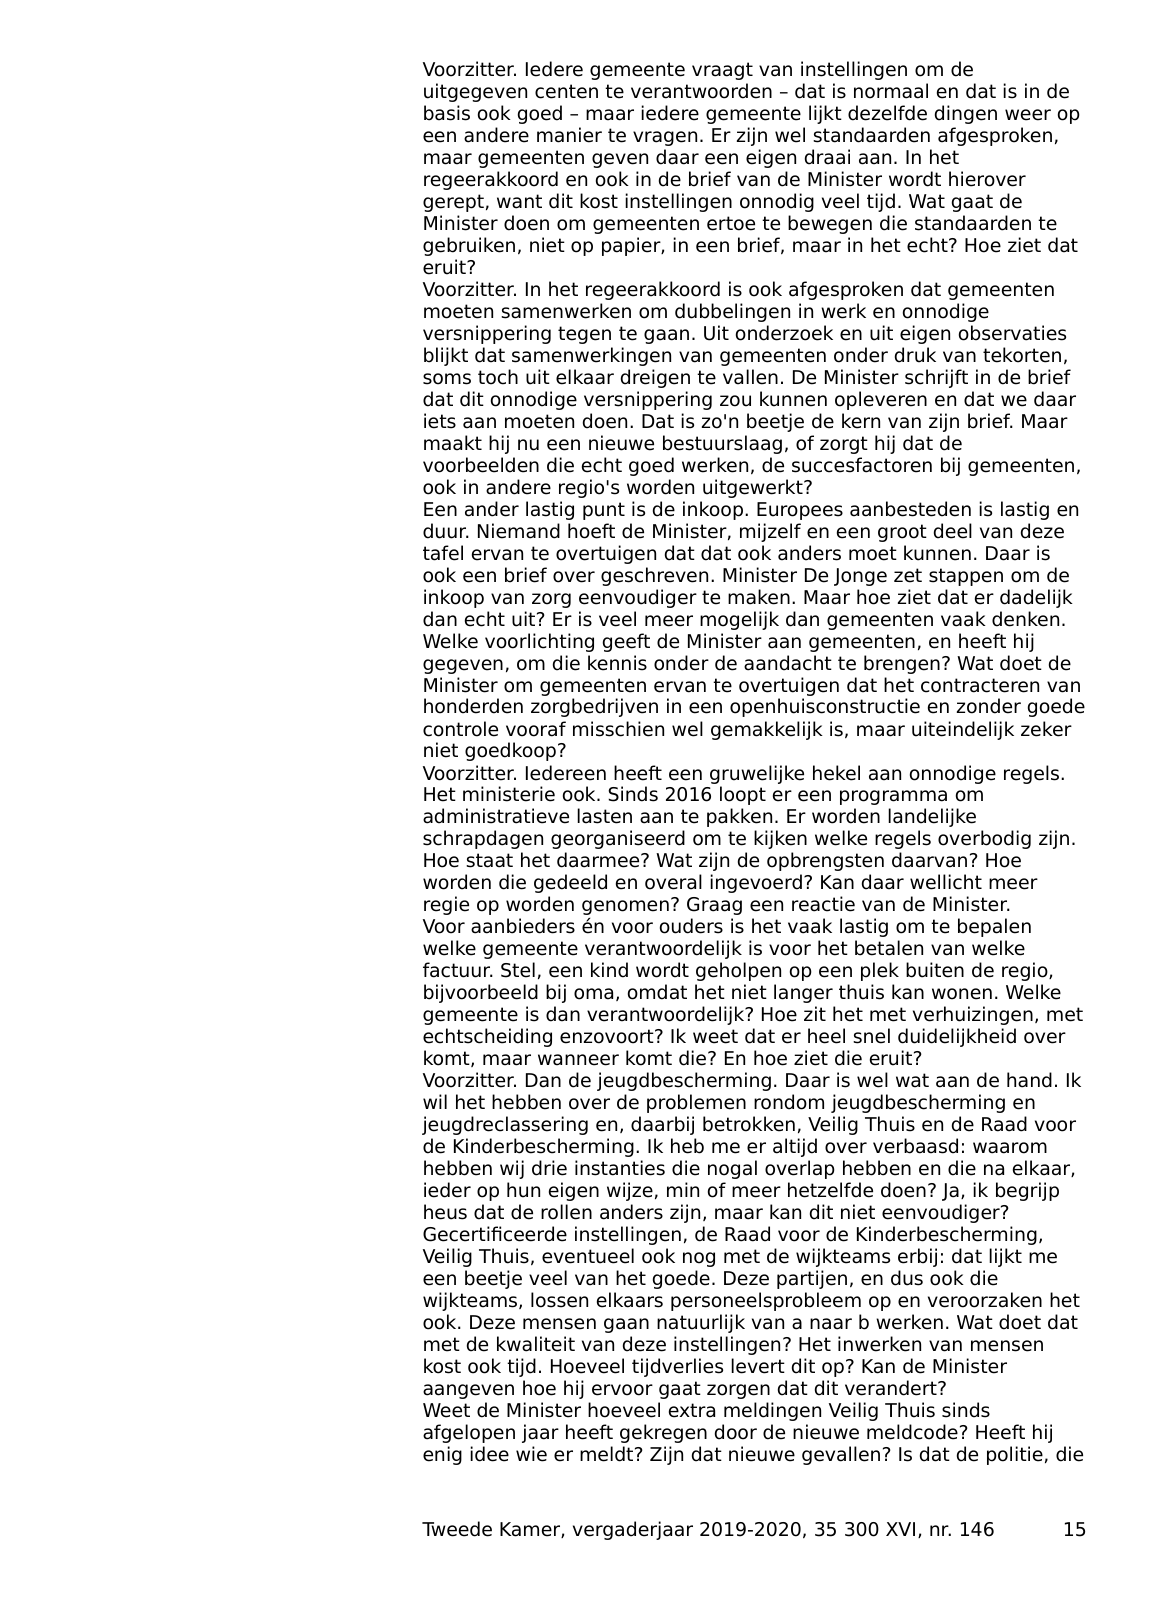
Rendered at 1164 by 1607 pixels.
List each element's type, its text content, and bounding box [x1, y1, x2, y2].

text Een ander lastig punt is de inkoop. Europees aanbesteden is lastig en duur. Niemand hoeft de Minister, mijzelf en een groot deel van deze tafel ervan te overtuigen dat dat ook anders moet kunnen. Daar is ook een brief over geschreven. Minister De Jonge zet stappen om de inkoop van zorg eenvoudiger te maken. Maar hoe ziet dat er dadelijk dan echt uit? Er is veel meer mogelijk dan gemeenten vaak denken. Welke voorlichting geeft de Minister aan gemeenten, en heeft hij gegeven, om die kennis onder de aandacht te brengen? Wat doet de Minister om gemeenten ervan te overtuigen dat het contracteren van honderden zorgbedrijven in een openhuisconstructie en zonder goede controle vooraf misschien wel gemakkelijk is, maar uiteindelijk zeker niet goedkoop? [422, 499, 1087, 762]
text Voorzitter. In het regeerakkoord is ook afgesproken dat gemeenten moeten samenwerken om dubbelingen in werk en onnodige versnippering tegen te gaan. Uit onderzoek en uit eigen observaties blijkt dat samenwerkingen van gemeenten onder druk van tekorten, soms toch uit elkaar dreigen te vallen. De Minister schrijft in de brief dat dit onnodige versnippering zou kunnen opleveren en dat we daar iets aan moeten doen. Dat is zo'n beetje de kern van zijn brief. Maar maakt hij nu een nieuwe bestuurslaag, of zorgt hij dat de voorbeelden die echt goed werken, de succesfactoren bij gemeenten, ook in andere regio's worden uitgewerkt? [422, 279, 1087, 499]
text Voorzitter. Iedere gemeente vraagt van instellingen om de uitgegeven centen te verantwoorden – dat is normaal en dat is in de basis ook goed – maar iedere gemeente lijkt dezelfde dingen weer op een andere manier te vragen. Er zijn wel standaarden afgesproken, maar gemeenten geven daar een eigen draai aan. In het regeerakkoord en ook in de brief van de Minister wordt hierover gerept, want dit kost instellingen onnodig veel tijd. Wat gaat de Minister doen om gemeenten ertoe te bewegen die standaarden te gebruiken, niet op papier, in een brief, maar in het echt? Hoe ziet dat eruit? [422, 59, 1087, 279]
text Voorzitter. Iedereen heeft een gruwelijke hekel aan onnodige regels. Het ministerie ook. Sinds 2016 loopt er een programma om administratieve lasten aan te pakken. Er worden landelijke schrapdagen georganiseerd om te kijken welke regels overbodig zijn. Hoe staat het daarmee? Wat zijn de opbrengsten daarvan? Hoe worden die gedeeld en overal ingevoerd? Kan daar wellicht meer regie op worden genomen? Graag een reactie van de Minister. [422, 762, 1087, 916]
text Voorzitter. Dan de jeugdbescherming. Daar is wel wat aan de hand. Ik wil het hebben over de problemen rondom jeugdbescherming en jeugdreclassering en, daarbij betrokken, Veilig Thuis en de Raad voor de Kinderbescherming. Ik heb me er altijd over verbaasd: waarom hebben wij drie instanties die nogal overlap hebben en die na elkaar, ieder op hun eigen wijze, min of meer hetzelfde doen? Ja, ik begrijp heus dat de rollen anders zijn, maar kan dit niet eenvoudiger? Gecertificeerde instellingen, de Raad voor de Kinderbescherming, Veilig Thuis, eventueel ook nog met de wijkteams erbij: dat lijkt me een beetje veel van het goede. Deze partijen, en dus ook die wijkteams, lossen elkaars personeelsprobleem op en veroorzaken het ook. Deze mensen gaan natuurlijk van a naar b werken. Wat doet dat met de kwaliteit van deze instellingen? Het inwerken van mensen kost ook tijd. Hoeveel tijdverlies levert dit op? Kan de Minister aangeven hoe hij ervoor gaat zorgen dat dit verandert? [422, 1070, 1087, 1400]
text Voor aanbieders én voor ouders is het vaak lastig om te bepalen welke gemeente verantwoordelijk is voor het betalen van welke factuur. Stel, een kind wordt geholpen op een plek buiten de regio, bijvoorbeeld bij oma, omdat het niet langer thuis kan wonen. Welke gemeente is dan verantwoordelijk? Hoe zit het met verhuizingen, met echtscheiding enzovoort? Ik weet dat er heel snel duidelijkheid over komt, maar wanneer komt die? En hoe ziet die eruit? [422, 916, 1087, 1070]
text Weet de Minister hoeveel extra meldingen Veilig Thuis sinds afgelopen jaar heeft gekregen door de nieuwe meldcode? Heeft hij enig idee wie er meldt? Zijn dat nieuwe gevallen? Is dat de politie, die [422, 1400, 1087, 1466]
